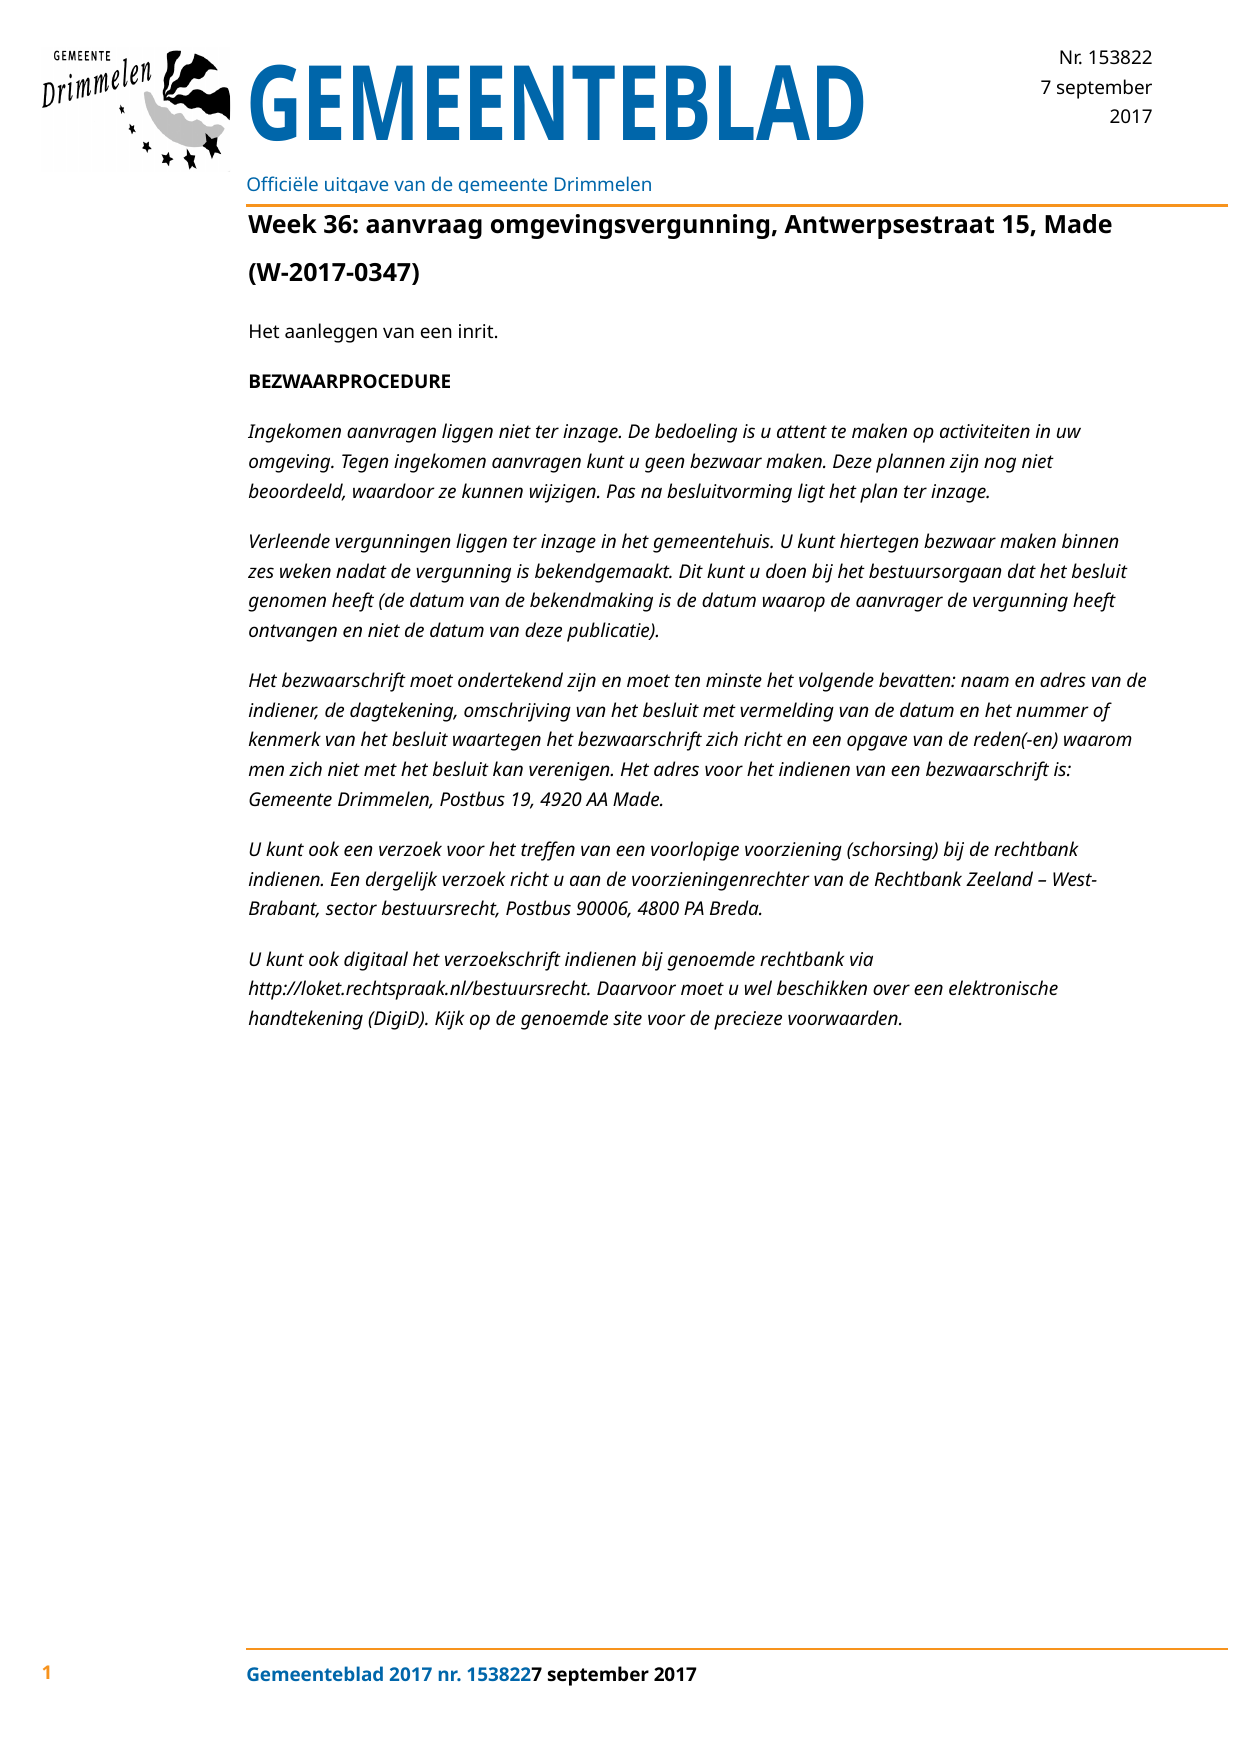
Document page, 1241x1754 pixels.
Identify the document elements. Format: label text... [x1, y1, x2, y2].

text Verleende vergunningen liggen ter inzage in het gemeentehuis. U kunt hiertegen bezwaar maken binnen zes weken nadat de vergunning is bekendgemaakt. Dit kunt u doen bij het bestuursorgaan dat het besluit genomen heeft (de datum van de bekendmaking is de datum waarop de aanvrager de vergunning heeft ontvangen en niet de datum van deze publicatie). [248, 528, 1152, 643]
text Het aanleggen van een inrit. [248, 318, 1152, 344]
text U kunt ook een verzoek voor het treffen van een voorlopige voorziening (schorsing) bij de rechtbank indienen. Een dergelijk verzoek richt u aan de voorzieningenrechter van de Rechtbank Zeeland – West-Brabant, sector bestuursrecht, Postbus 90006, 4800 PA Breda. [248, 836, 1152, 921]
text Ingekomen aanvragen liggen niet ter inzage. De bedoeling is u attent te maken op activiteiten in uw omgeving. Tegen ingekomen aanvragen kunt u geen bezwaar maken. Deze plannen zijn nog niet beoordeeld, waardoor ze kunnen wijzigen. Pas na besluitvorming ligt het plan ter inzage. [248, 419, 1152, 504]
text Het bezwaarschrift moet ondertekend zijn en moet ten minste het volgende bevatten: naam en adres van de indiener, de dagtekening, omschrijving van het besluit met vermelding van de datum en het nummer of kenmerk van het besluit waartegen het bezwaarschrift zich richt en een opgave van de reden(-en) waarom men zich niet met het besluit kan verenigen. Het adres voor het indienen van een bezwaarschrift is: Gemeente Drimmelen, Postbus 19, 4920 AA Made. [248, 667, 1152, 812]
picture [41, 47, 231, 172]
text BEZWAARPROCEDURE [248, 368, 1152, 394]
text Week 36: aanvraag omgevingsvergunning, Antwerpsestraat 15, Made (W-2017-0347) [248, 207, 1152, 288]
text U kunt ook digitaal het verzoekschrift indienen bij genoemde rechtbank via http://loket.rechtspraak.nl/bestuursrecht. Daarvoor moet u wel beschikken over een elektronische handtekening (DigiD). Kijk op de genoemde site voor de precieze voorwaarden. [248, 946, 1152, 1031]
